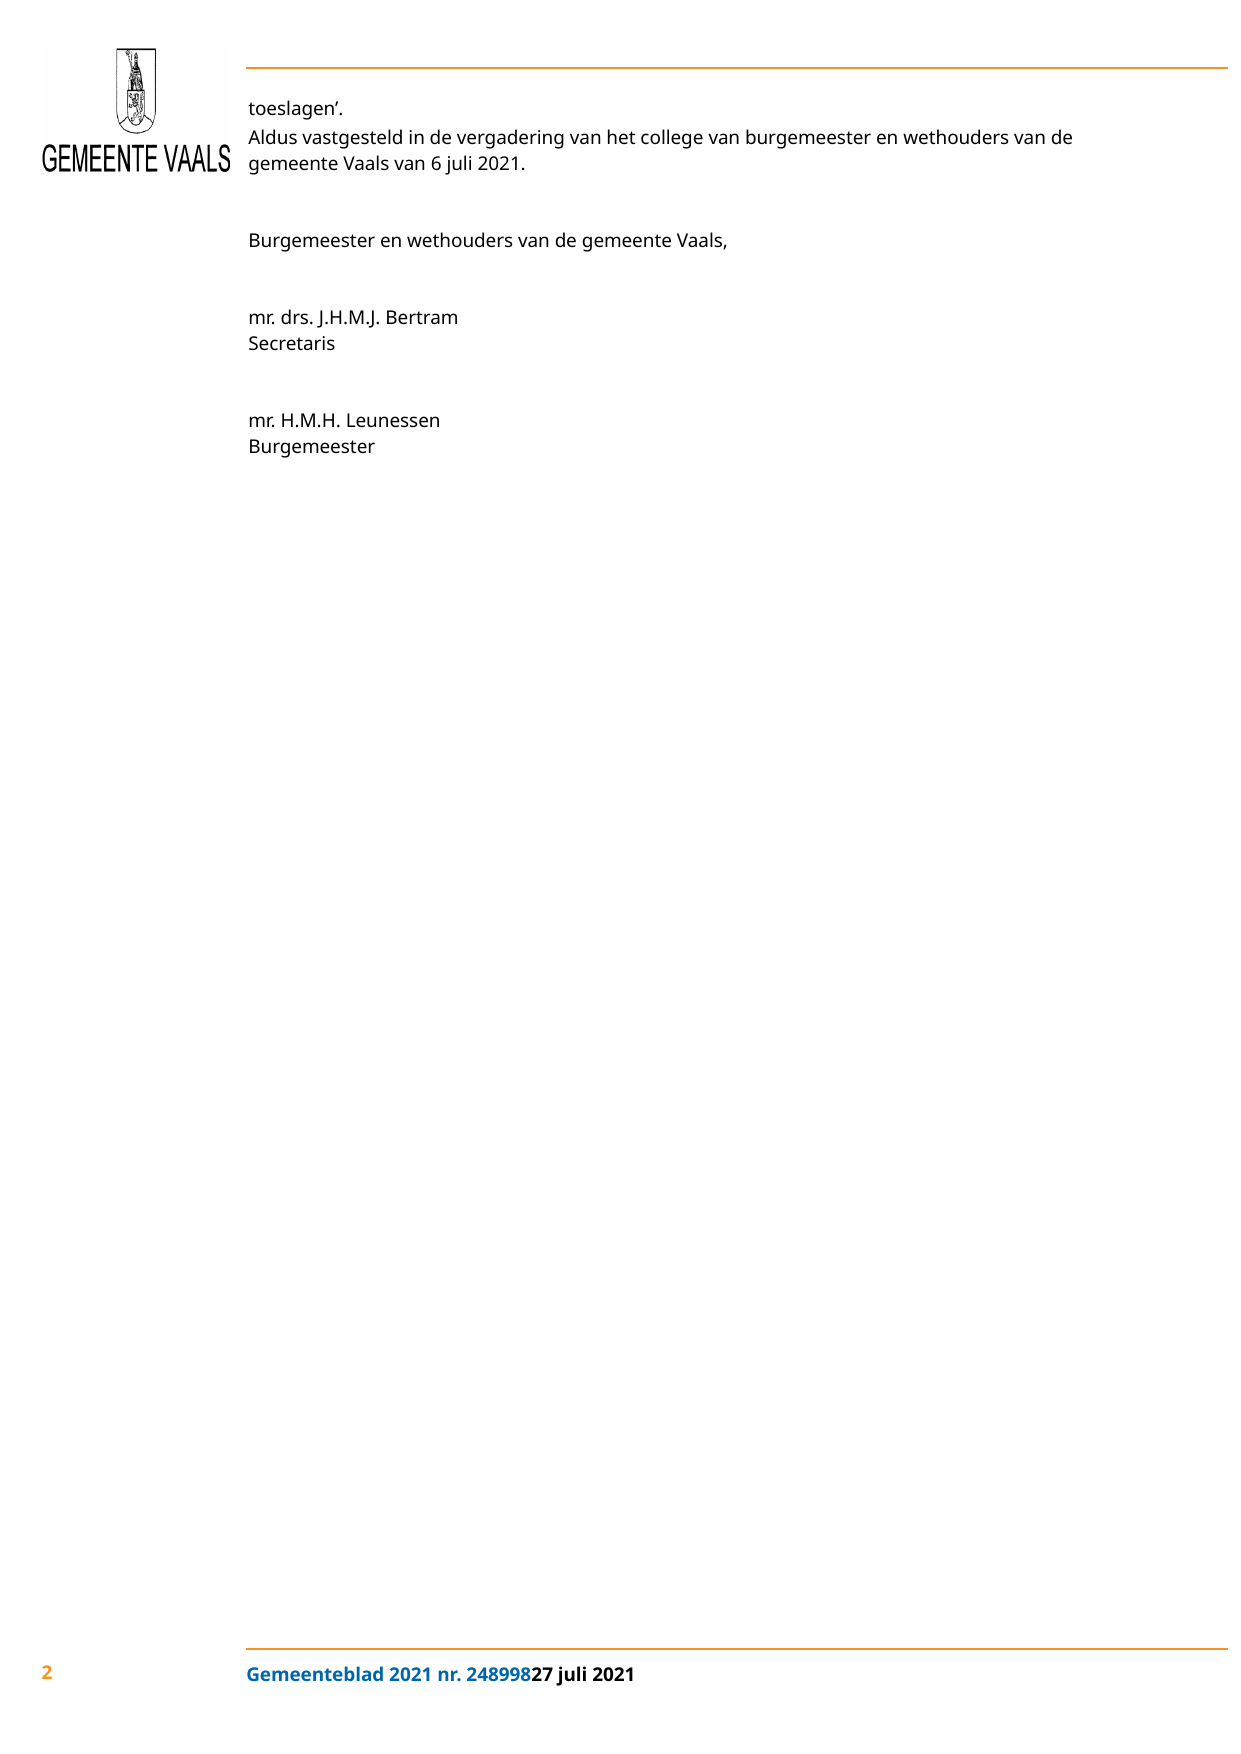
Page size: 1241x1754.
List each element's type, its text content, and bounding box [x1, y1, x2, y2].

text mr. drs. J.H.M.J. Bertram [248, 304, 1152, 330]
text Secretaris [248, 330, 1152, 356]
text Burgemeester [248, 433, 1152, 459]
text Aldus vastgesteld in de vergadering van het college van burgemeester en wethouders van de gemeente Vaals van 6 juli 2021. [248, 124, 1152, 176]
text mr. H.M.H. Leunessen [248, 407, 1152, 433]
text toeslagen’. [248, 95, 1152, 121]
text Burgemeester en wethouders van de gemeente Vaals, [248, 227, 1152, 253]
picture [41, 47, 231, 172]
